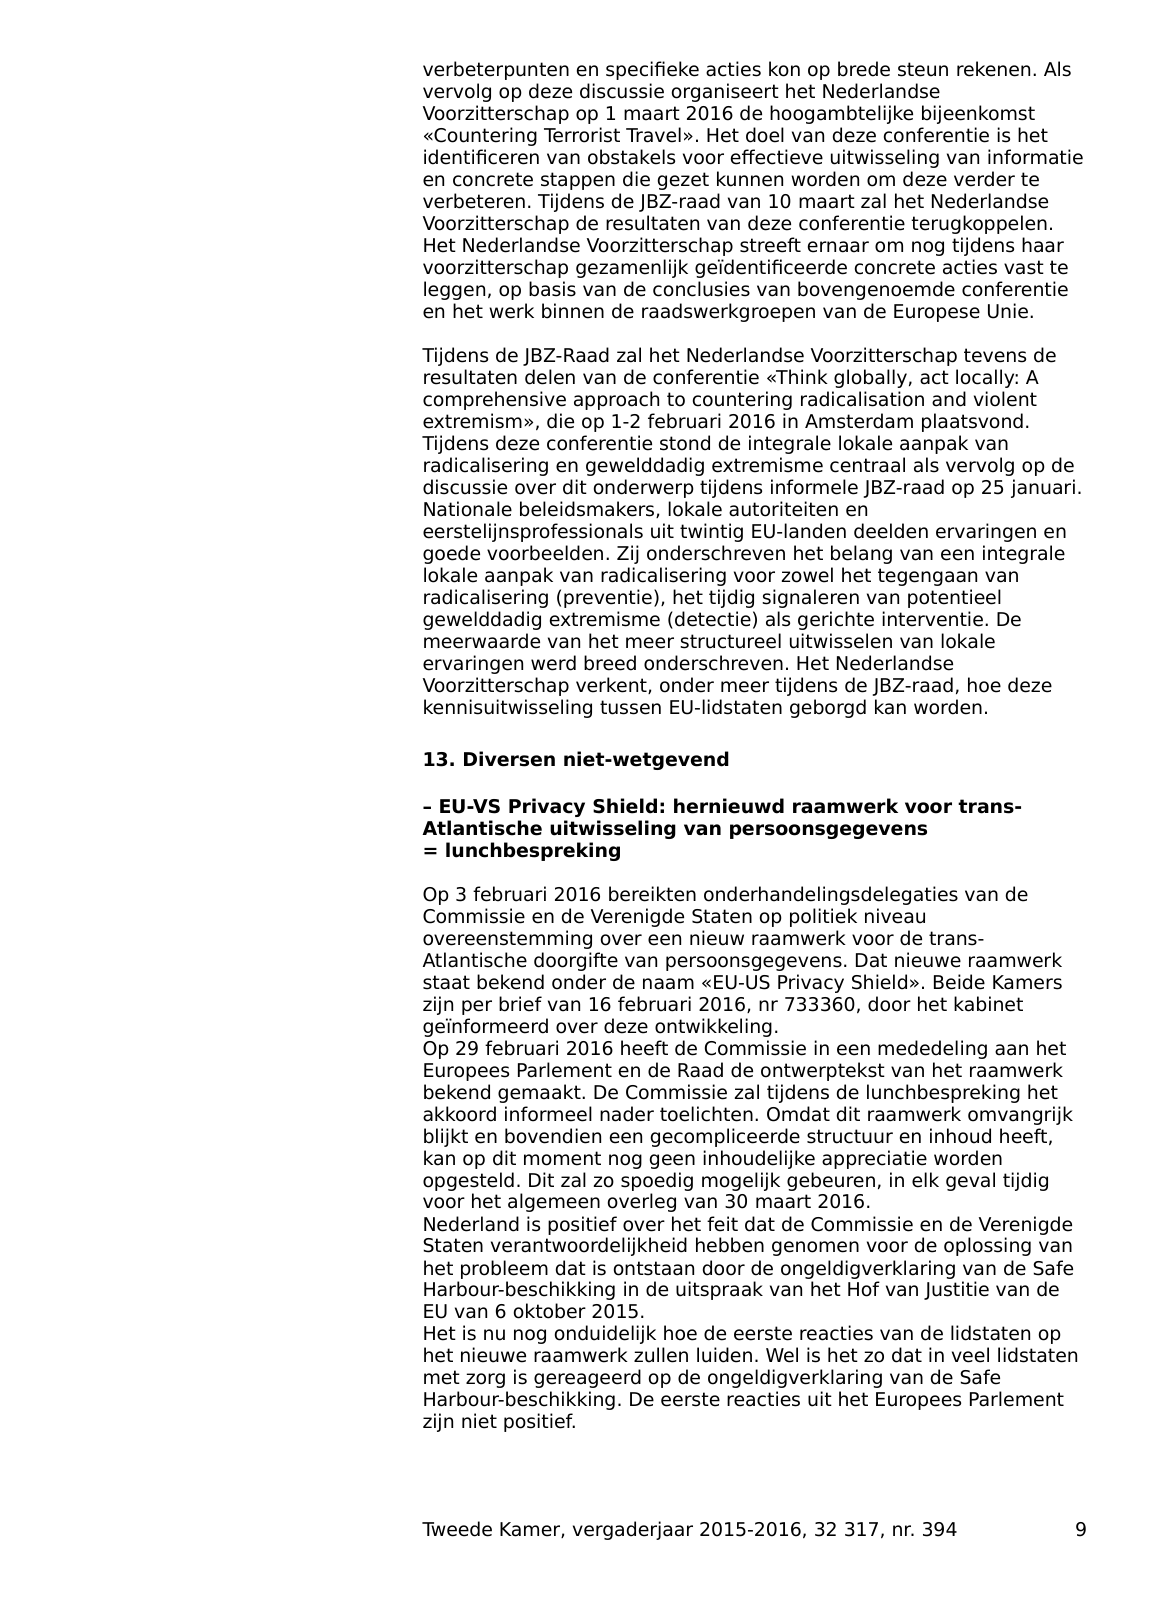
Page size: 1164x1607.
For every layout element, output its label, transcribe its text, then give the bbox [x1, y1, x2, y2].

text – EU-VS Privacy Shield: hernieuwd raamwerk voor trans-Atlantische uitwisseling van persoonsgegevens [422, 796, 1087, 839]
text Het is nu nog onduidelijk hoe de eerste reacties van de lidstaten op het nieuwe raamwerk zullen luiden. Wel is het zo dat in veel lidstaten met zorg is gereageerd op de ongeldigverklaring van de Safe Harbour-beschikking. De eerste reacties uit het Europees Parlement zijn niet positief. [422, 1323, 1087, 1433]
text verbeterpunten en specifieke acties kon op brede steun rekenen. Als vervolg op deze discussie organiseert het Nederlandse Voorzitterschap op 1 maart 2016 de hoogambtelijke bijeenkomst «Countering Terrorist Travel». Het doel van deze conferentie is het identificeren van obstakels voor effectieve uitwisseling van informatie en concrete stappen die gezet kunnen worden om deze verder te verbeteren. Tijdens de JBZ-raad van 10 maart zal het Nederlandse Voorzitterschap de resultaten van deze conferentie terugkoppelen. Het Nederlandse Voorzitterschap streeft ernaar om nog tijdens haar voorzitterschap gezamenlijk geïdentificeerde concrete acties vast te leggen, op basis van de conclusies van bovengenoemde conferentie en het werk binnen de raadswerkgroepen van de Europese Unie. [422, 59, 1087, 323]
text Nederland is positief over het feit dat de Commissie en de Verenigde Staten verantwoordelijkheid hebben genomen voor de oplossing van het probleem dat is ontstaan door de ongeldigverklaring van de Safe Harbour-beschikking in de uitspraak van het Hof van Justitie van de EU van 6 oktober 2015. [422, 1213, 1087, 1323]
text = lunchbespreking [422, 839, 1087, 862]
text Tijdens de JBZ-Raad zal het Nederlandse Voorzitterschap tevens de resultaten delen van de conferentie «Think globally, act locally: A comprehensive approach to countering radicalisation and violent extremism», die op 1-2 februari 2016 in Amsterdam plaatsvond. Tijdens deze conferentie stond de integrale lokale aanpak van radicalisering en gewelddadig extremisme centraal als vervolg op de discussie over dit onderwerp tijdens informele JBZ-raad op 25 januari. Nationale beleidsmakers, lokale autoriteiten en eerstelijnsprofessionals uit twintig EU-landen deelden ervaringen en goede voorbeelden. Zij onderschreven het belang van een integrale lokale aanpak van radicalisering voor zowel het tegengaan van radicalisering (preventie), het tijdig signaleren van potentieel gewelddadig extremisme (detectie) als gerichte interventie. De meerwaarde van het meer structureel uitwisselen van lokale ervaringen werd breed onderschreven. Het Nederlandse Voorzitterschap verkent, onder meer tijdens de JBZ-raad, hoe deze kennisuitwisseling tussen EU-lidstaten geborgd kan worden. [422, 345, 1087, 719]
text Op 3 februari 2016 bereikten onderhandelingsdelegaties van de Commissie en de Verenigde Staten op politiek niveau overeenstemming over een nieuw raamwerk voor de trans-Atlantische doorgifte van persoonsgegevens. Dat nieuwe raamwerk staat bekend onder de naam «EU-US Privacy Shield». Beide Kamers zijn per brief van 16 februari 2016, nr 733360, door het kabinet geïnformeerd over deze ontwikkeling. [422, 884, 1087, 1038]
text Op 29 februari 2016 heeft de Commissie in een mededeling aan het Europees Parlement en de Raad de ontwerptekst van het raamwerk bekend gemaakt. De Commissie zal tijdens de lunchbespreking het akkoord informeel nader toelichten. Omdat dit raamwerk omvangrijk blijkt en bovendien een gecompliceerde structuur en inhoud heeft, kan op dit moment nog geen inhoudelijke appreciatie worden opgesteld. Dit zal zo spoedig mogelijk gebeuren, in elk geval tijdig voor het algemeen overleg van 30 maart 2016. [422, 1038, 1087, 1213]
subtitle 13. Diversen niet-wetgevend [422, 749, 1087, 771]
